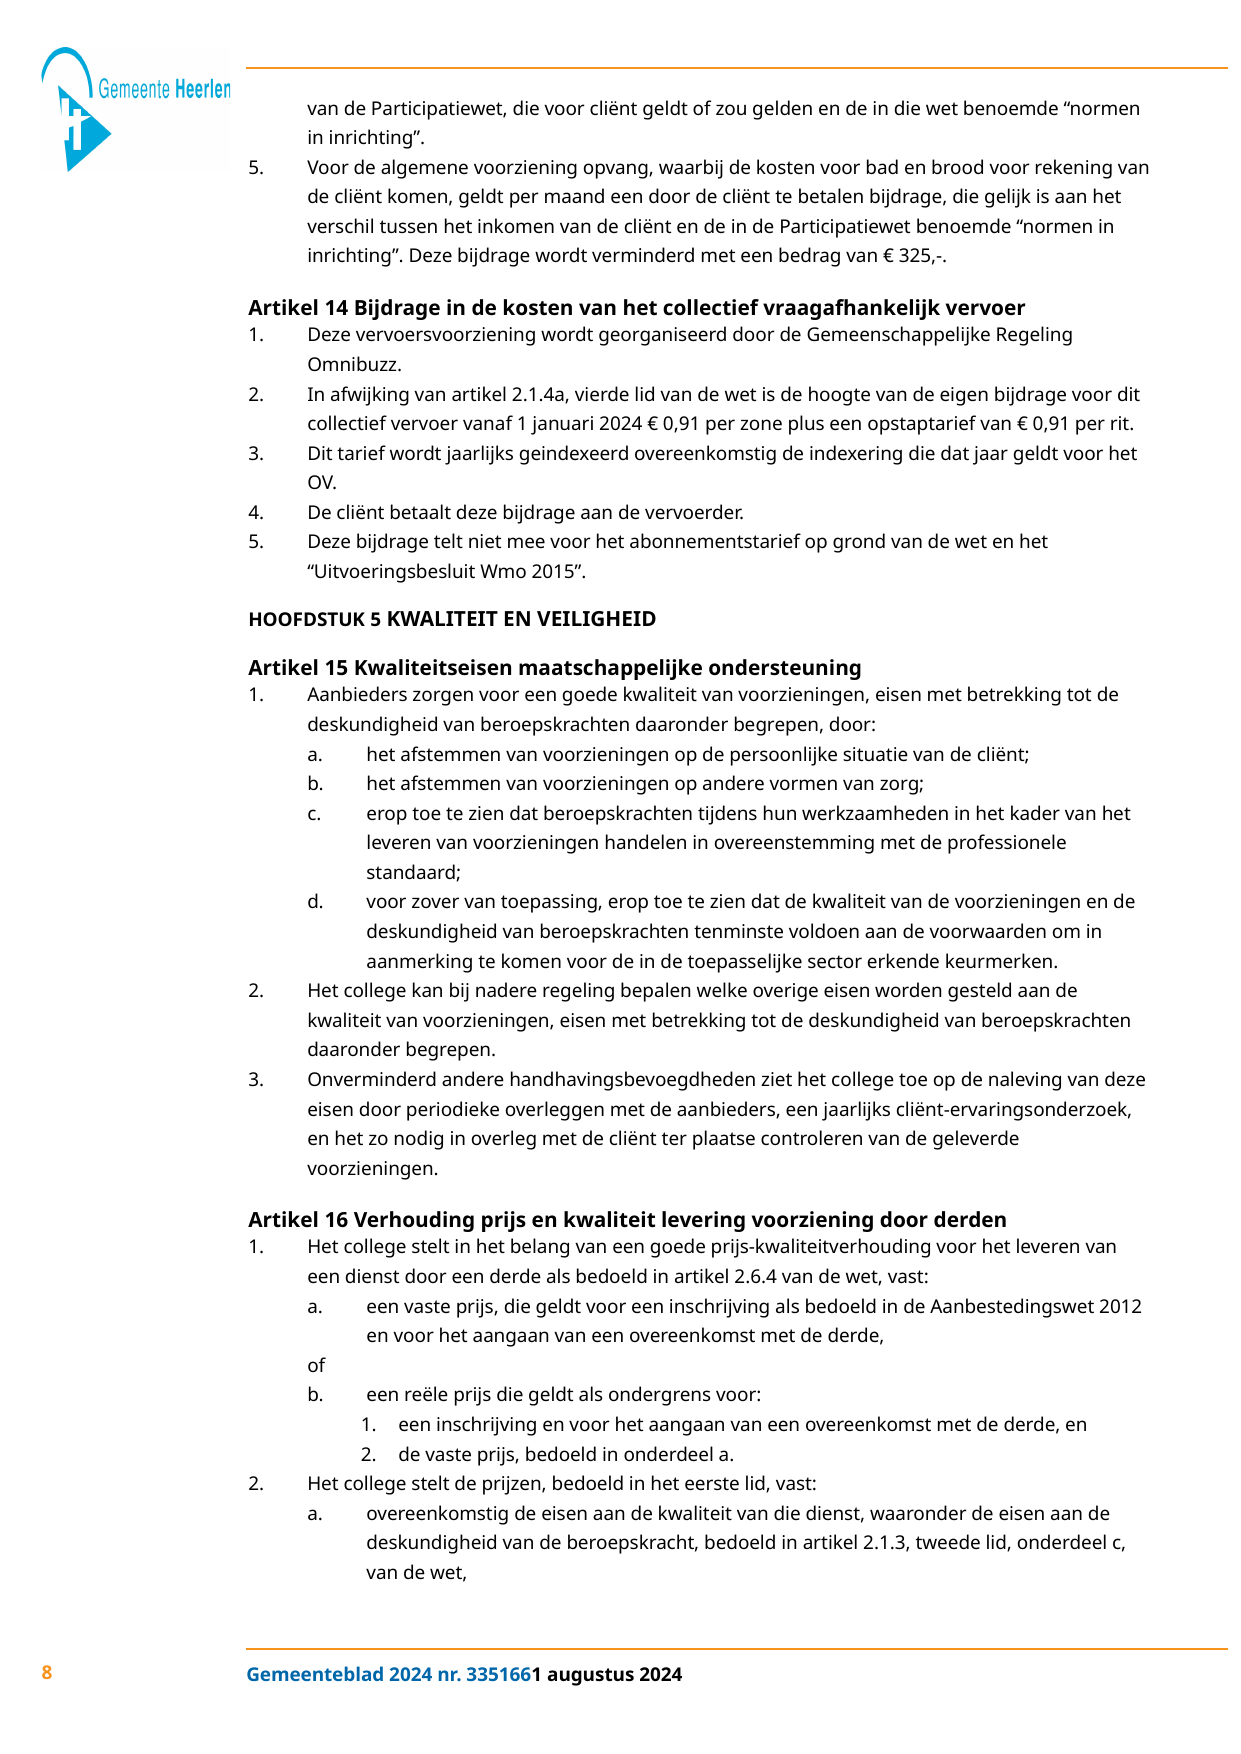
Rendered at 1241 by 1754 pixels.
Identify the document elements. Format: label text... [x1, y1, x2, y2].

list Deze vervoersvoorziening wordt georganiseerd door de Gemeenschappelijke Regeling Omnibuzz. [248, 322, 1152, 377]
list of [248, 1352, 1152, 1378]
text Artikel 15 Kwaliteitseisen maatschappelijke ondersteuning [248, 653, 1152, 682]
list het afstemmen van voorzieningen op de persoonlijke situatie van de cliënt; [307, 741, 1152, 766]
list de vaste prijs, bedoeld in onderdeel a. [361, 1441, 1152, 1467]
list Het college stelt in het belang van een goede prijs-kwaliteitverhouding voor het leveren van een dienst door een derde als bedoeld in artikel 2.6.4 van de wet, vast: [248, 1234, 1152, 1289]
list erop toe te zien dat beroepskrachten tijdens hun werkzaamheden in het kader van het leveren van voorzieningen handelen in overeenstemming met de professionele standaard; [307, 800, 1152, 885]
picture [41, 47, 59, 70]
text HOOFDSTUK 5 KWALITEIT EN VEILIGHEID [248, 604, 1152, 632]
list van de Participatiewet, die voor cliënt geldt of zou gelden en de in die wet benoemde “normen in inrichting”. [248, 95, 1152, 150]
text Artikel 14 Bijdrage in de kosten van het collectief vraagafhankelijk vervoer [248, 293, 1152, 322]
list overeenkomstig de eisen aan de kwaliteit van die dienst, waaronder de eisen aan de deskundigheid van de beroepskracht, bedoeld in artikel 2.1.3, tweede lid, onderdeel c, van de wet, [307, 1500, 1152, 1585]
list Onverminderd andere handhavingsbevoegdheden ziet het college toe op de naleving van deze eisen door periodieke overleggen met de aanbieders, een jaarlijks cliënt-ervaringsonderzoek, en het zo nodig in overleg met de cliënt ter plaatse controleren van de geleverde voorzieningen. [248, 1066, 1152, 1181]
list De cliënt betaalt deze bijdrage aan de vervoerder. [248, 499, 1152, 525]
list In afwijking van artikel 2.1.4a, vierde lid van de wet is de hoogte van de eigen bijdrage voor dit collectief vervoer vanaf 1 januari 2024 € 0,91 per zone plus een opstaptarief van € 0,91 per rit. [248, 381, 1152, 436]
list Het college kan bij nadere regeling bepalen welke overige eisen worden gesteld aan de kwaliteit van voorzieningen, eisen met betrekking tot de deskundigheid van beroepskrachten daaronder begrepen. [248, 977, 1152, 1062]
list Aanbieders zorgen voor een goede kwaliteit van voorzieningen, eisen met betrekking tot de deskundigheid van beroepskrachten daaronder begrepen, door: [248, 682, 1152, 737]
list een vaste prijs, die geldt voor een inschrijving als bedoeld in de Aanbestedingswet 2012 en voor het aangaan van een overeenkomst met de derde, [307, 1293, 1152, 1348]
text Artikel 16 Verhouding prijs en kwaliteit levering voorziening door derden [248, 1205, 1152, 1234]
list het afstemmen van voorzieningen op andere vormen van zorg; [307, 770, 1152, 796]
list voor zover van toepassing, erop toe te zien dat de kwaliteit van de voorzieningen en de deskundigheid van beroepskrachten tenminste voldoen aan de voorwaarden om in aanmerking te komen voor de in de toepasselijke sector erkende keurmerken. [307, 889, 1152, 973]
list een reële prijs die geldt als ondergrens voor: [307, 1382, 1152, 1407]
list een inschrijving en voor het aangaan van een overeenkomst met de derde, en [361, 1411, 1152, 1437]
picture [41, 47, 231, 172]
list Voor de algemene voorziening opvang, waarbij de kosten voor bad en brood voor rekening van de cliënt komen, geldt per maand een door de cliënt te betalen bijdrage, die gelijk is aan het verschil tussen het inkomen van de cliënt en de in de Participatiewet benoemde “normen in inrichting”. Deze bijdrage wordt verminderd met een bedrag van € 325,-. [248, 154, 1152, 268]
list Deze bijdrage telt niet mee voor het abonnementstarief op grond van de wet en het “Uitvoeringsbesluit Wmo 2015”. [248, 529, 1152, 584]
list Het college stelt de prijzen, bedoeld in het eerste lid, vast: [248, 1470, 1152, 1496]
list Dit tarief wordt jaarlijks geindexeerd overeenkomstig de indexering die dat jaar geldt voor het OV. [248, 440, 1152, 495]
